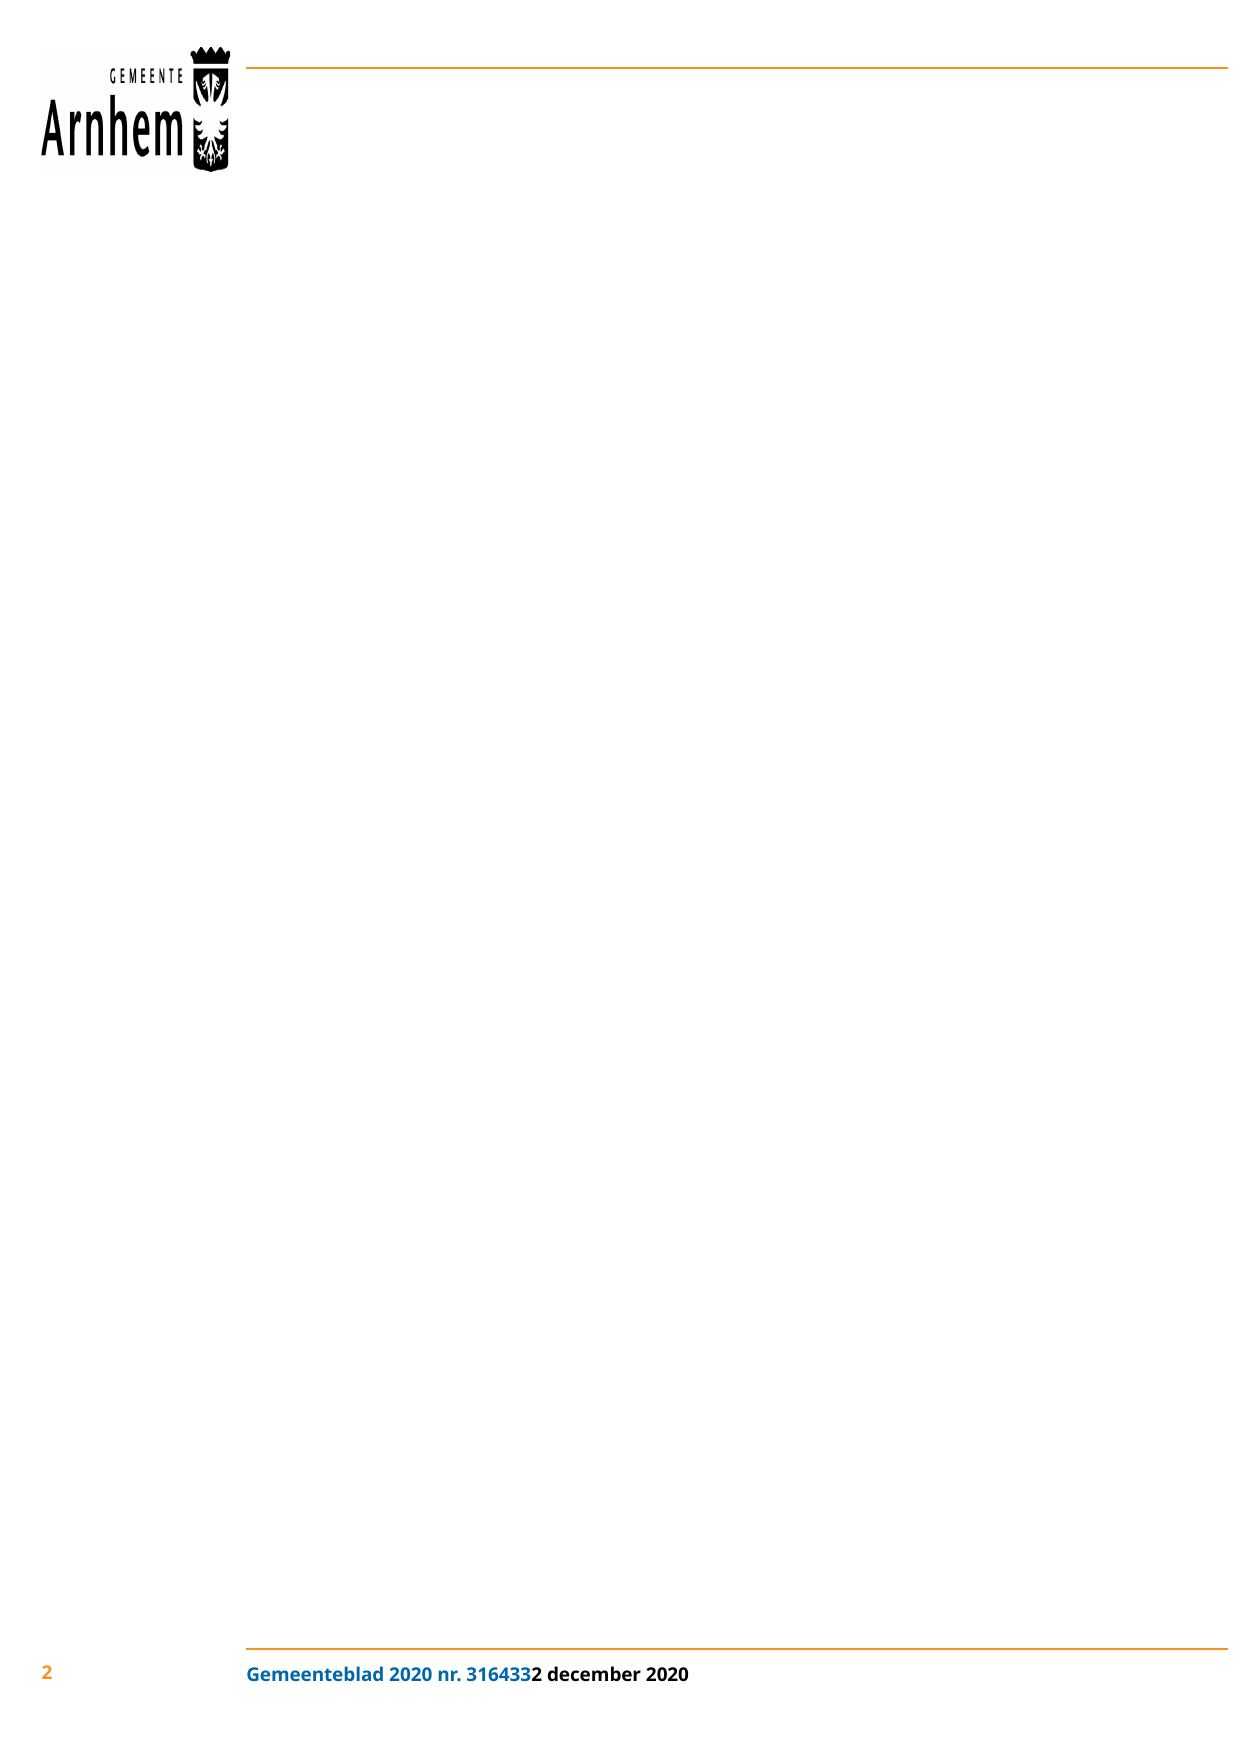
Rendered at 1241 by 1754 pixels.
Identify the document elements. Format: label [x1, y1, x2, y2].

picture [41, 47, 231, 172]
